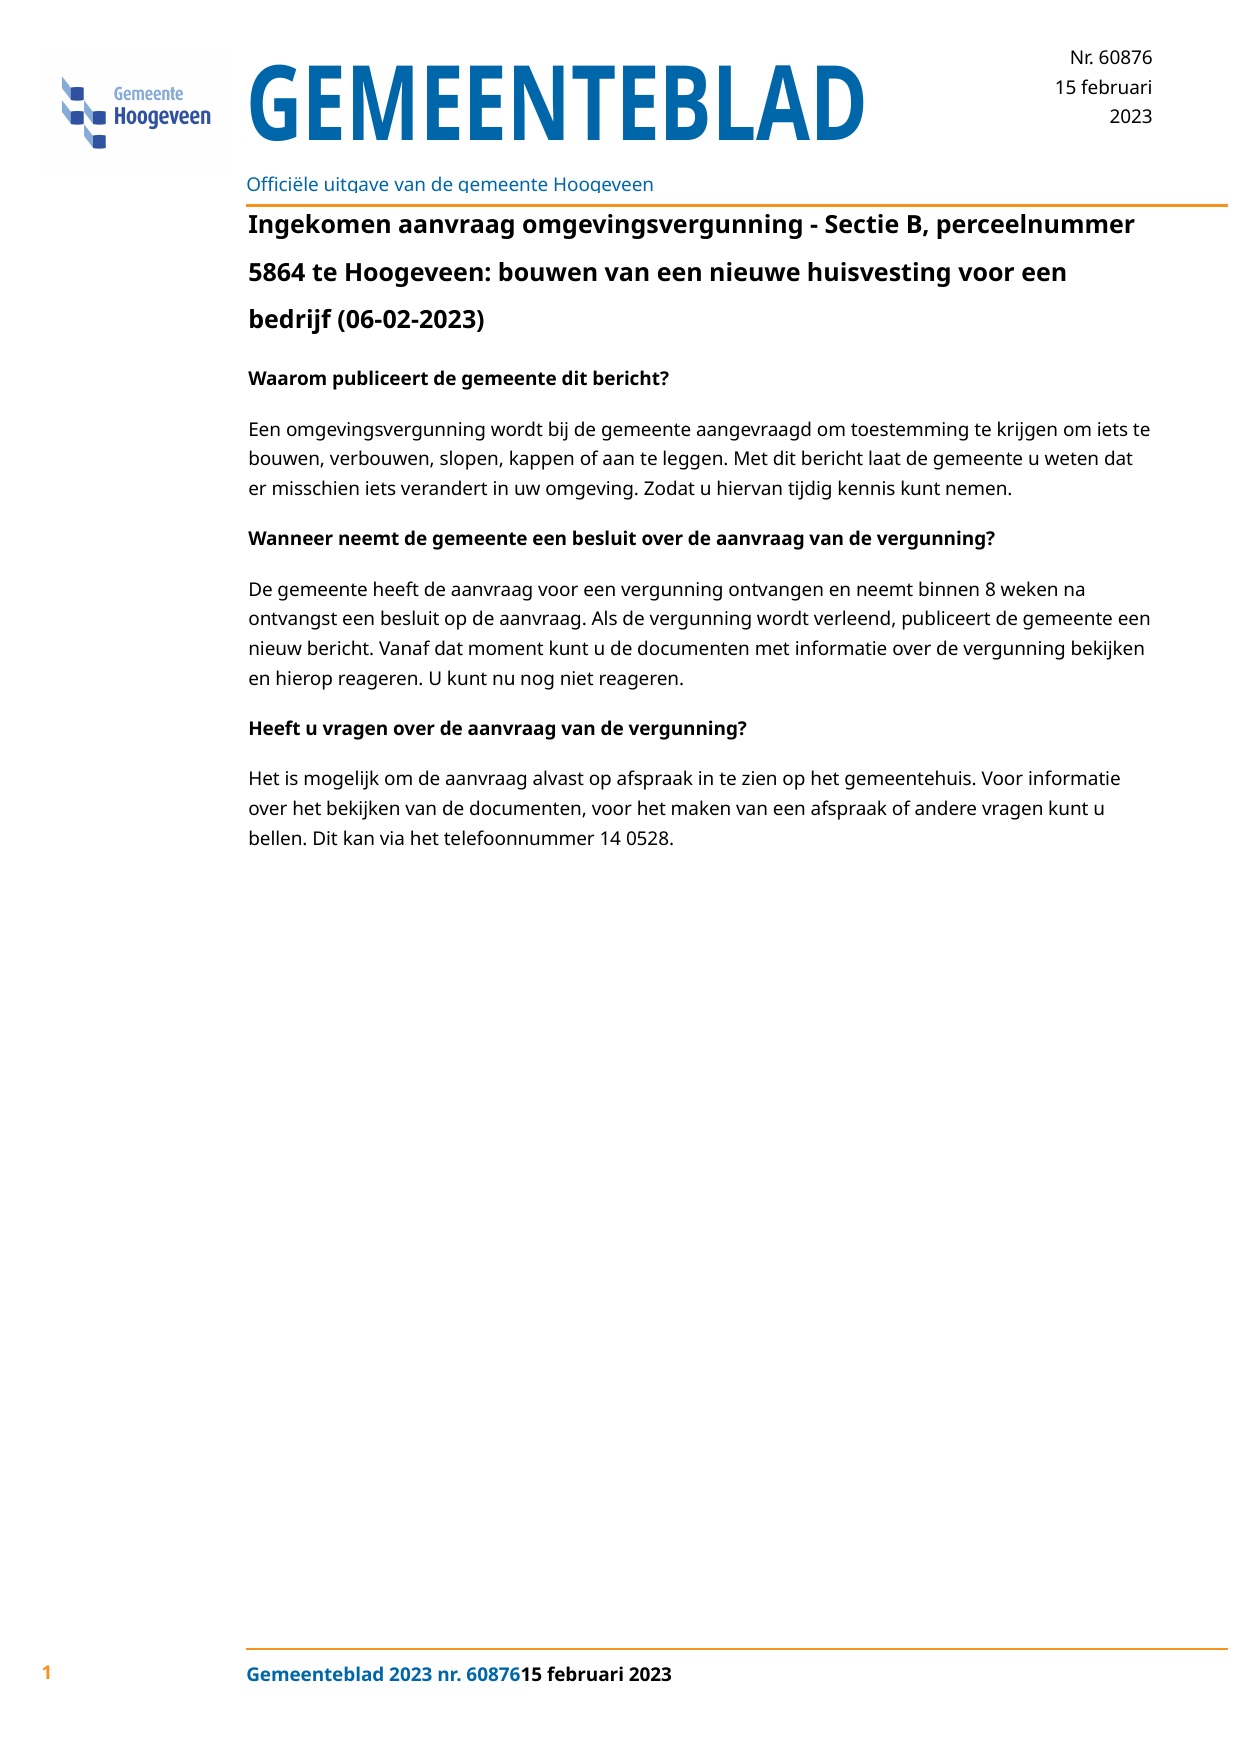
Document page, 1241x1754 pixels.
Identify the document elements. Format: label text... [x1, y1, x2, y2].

text Wanneer neemt de gemeente een besluit over de aanvraag van de vergunning? [248, 526, 1152, 551]
picture [41, 47, 231, 172]
text Het is mogelijk om de aanvraag alvast op afspraak in te zien op het gemeentehuis. Voor informatie over het bekijken van de documenten, voor het maken van een afspraak of andere vragen kunt u bellen. Dit kan via het telefoonnummer 14 0528. [248, 766, 1152, 850]
text Ingekomen aanvraag omgevingsvergunning - Sectie B, perceelnummer 5864 te Hoogeveen: bouwen van een nieuwe huisvesting voor een bedrijf (06-02-2023) [248, 207, 1152, 336]
text De gemeente heeft de aanvraag voor een vergunning ontvangen en neemt binnen 8 weken na ontvangst een besluit op de aanvraag. Als de vergunning wordt verleend, publiceert de gemeente een nieuw bericht. Vanaf dat moment kunt u de documenten met informatie over de vergunning bekijken en hierop reageren. U kunt nu nog niet reageren. [248, 576, 1152, 690]
text Heeft u vragen over de aanvraag van de vergunning? [248, 715, 1152, 741]
text Waarom publiceert de gemeente dit bericht? [248, 366, 1152, 391]
text Een omgevingsvergunning wordt bij de gemeente aangevraagd om toestemming te krijgen om iets te bouwen, verbouwen, slopen, kappen of aan te leggen. Met dit bericht laat de gemeente u weten dat er misschien iets verandert in uw omgeving. Zodat u hiervan tijdig kennis kunt nemen. [248, 416, 1152, 501]
